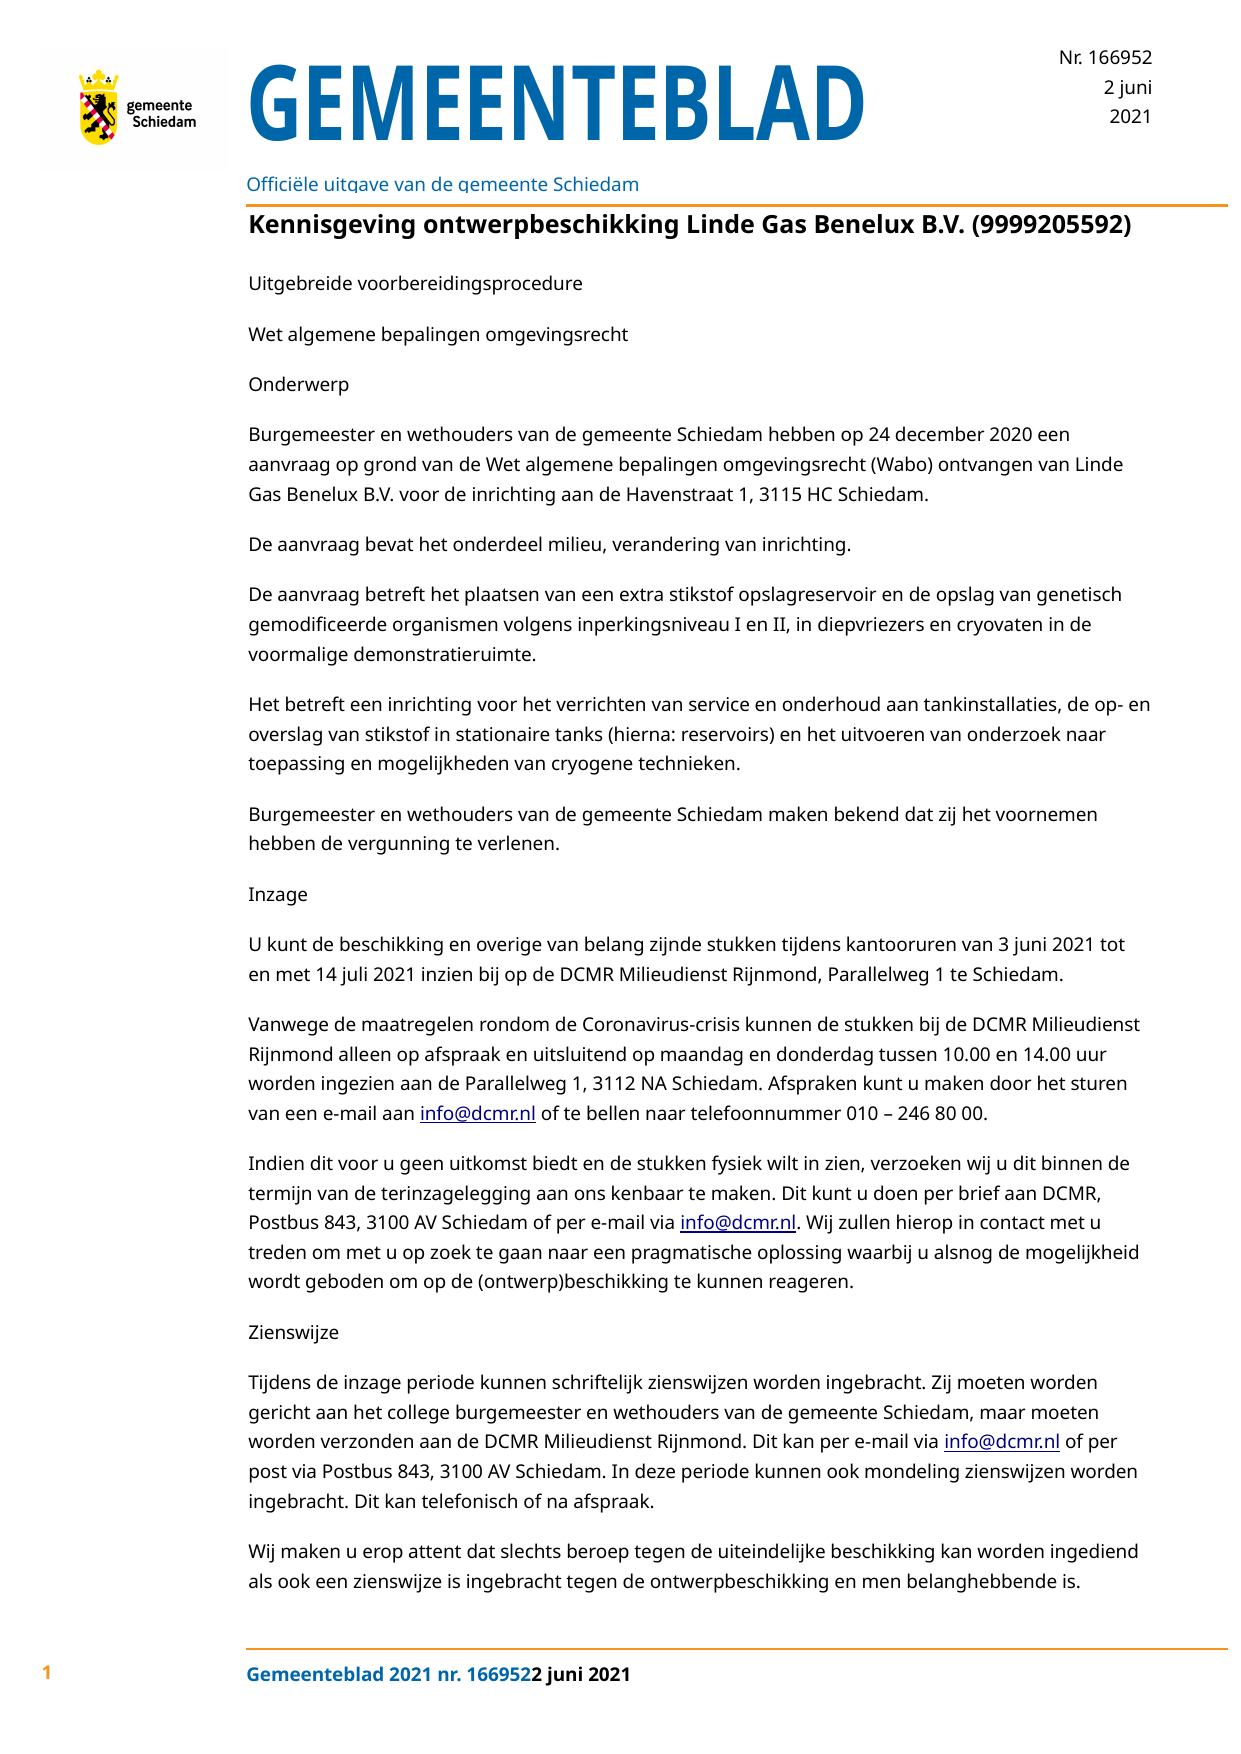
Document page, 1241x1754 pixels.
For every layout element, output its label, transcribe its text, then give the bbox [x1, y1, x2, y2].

text Wet algemene bepalingen omgevingsrecht [248, 321, 1152, 346]
text Burgemeester en wethouders van de gemeente Schiedam hebben op 24 december 2020 een aanvraag op grond van de Wet algemene bepalingen omgevingsrecht (Wabo) ontvangen van Linde Gas Benelux B.V. voor de inrichting aan de Havenstraat 1, 3115 HC Schiedam. [248, 422, 1152, 506]
text Onderwerp [248, 371, 1152, 397]
text Burgemeester en wethouders van de gemeente Schiedam maken bekend dat zij het voornemen hebben de vergunning te verlenen. [248, 801, 1152, 856]
text Vanwege de maatregelen rondom de Coronavirus-crisis kunnen de stukken bij de DCMR Milieudienst Rijnmond alleen op afspraak en uitsluitend op maandag en donderdag tussen 10.00 en 14.00 uur worden ingezien aan de Parallelweg 1, 3112 NA Schiedam. Afspraken kunt u maken door het sturen van een e-mail aan info@dcmr.nl of te bellen naar telefoonnummer 010 – 246 80 00. [248, 1011, 1152, 1126]
text Indien dit voor u geen uitkomst biedt en de stukken fysiek wilt in zien, verzoeken wij u dit binnen de termijn van de terinzagelegging aan ons kenbaar te maken. Dit kunt u doen per brief aan DCMR, Postbus 843, 3100 AV Schiedam of per e-mail via info@dcmr.nl. Wij zullen hierop in contact met u treden om met u op zoek te gaan naar een pragmatische oplossing waarbij u alsnog de mogelijkheid wordt geboden om op de (ontwerp)beschikking te kunnen reageren. [248, 1150, 1152, 1294]
text Het betreft een inrichting voor het verrichten van service en onderhoud aan tankinstallaties, de op- en overslag van stikstof in stationaire tanks (hierna: reservoirs) en het uitvoeren van onderzoek naar toepassing en mogelijkheden van cryogene technieken. [248, 691, 1152, 776]
text Zienswijze [248, 1319, 1152, 1345]
text De aanvraag betreft het plaatsen van een extra stikstof opslagreservoir en de opslag van genetisch gemodificeerde organismen volgens inperkingsniveau I en II, in diepvriezers en cryovaten in de voormalige demonstratieruimte. [248, 582, 1152, 666]
picture [41, 47, 231, 172]
text Inzage [248, 881, 1152, 906]
text Kennisgeving ontwerpbeschikking Linde Gas Benelux B.V. (9999205592) [248, 207, 1152, 241]
text Tijdens de inzage periode kunnen schriftelijk zienswijzen worden ingebracht. Zij moeten worden gericht aan het college burgemeester en wethouders van de gemeente Schiedam, maar moeten worden verzonden aan de DCMR Milieudienst Rijnmond. Dit kan per e-mail via info@dcmr.nl of per post via Postbus 843, 3100 AV Schiedam. In deze periode kunnen ook mondeling zienswijzen worden ingebracht. Dit kan telefonisch of na afspraak. [248, 1369, 1152, 1513]
text Wij maken u erop attent dat slechts beroep tegen de uiteindelijke beschikking kan worden ingediend als ook een zienswijze is ingebracht tegen de ontwerpbeschikking en men belanghebbende is. [248, 1538, 1152, 1593]
text U kunt de beschikking en overige van belang zijnde stukken tijdens kantooruren van 3 juni 2021 tot en met 14 juli 2021 inzien bij op de DCMR Milieudienst Rijnmond, Parallelweg 1 te Schiedam. [248, 931, 1152, 986]
text Uitgebreide voorbereidingsprocedure [248, 270, 1152, 296]
text De aanvraag bevat het onderdeel milieu, verandering van inrichting. [248, 531, 1152, 557]
